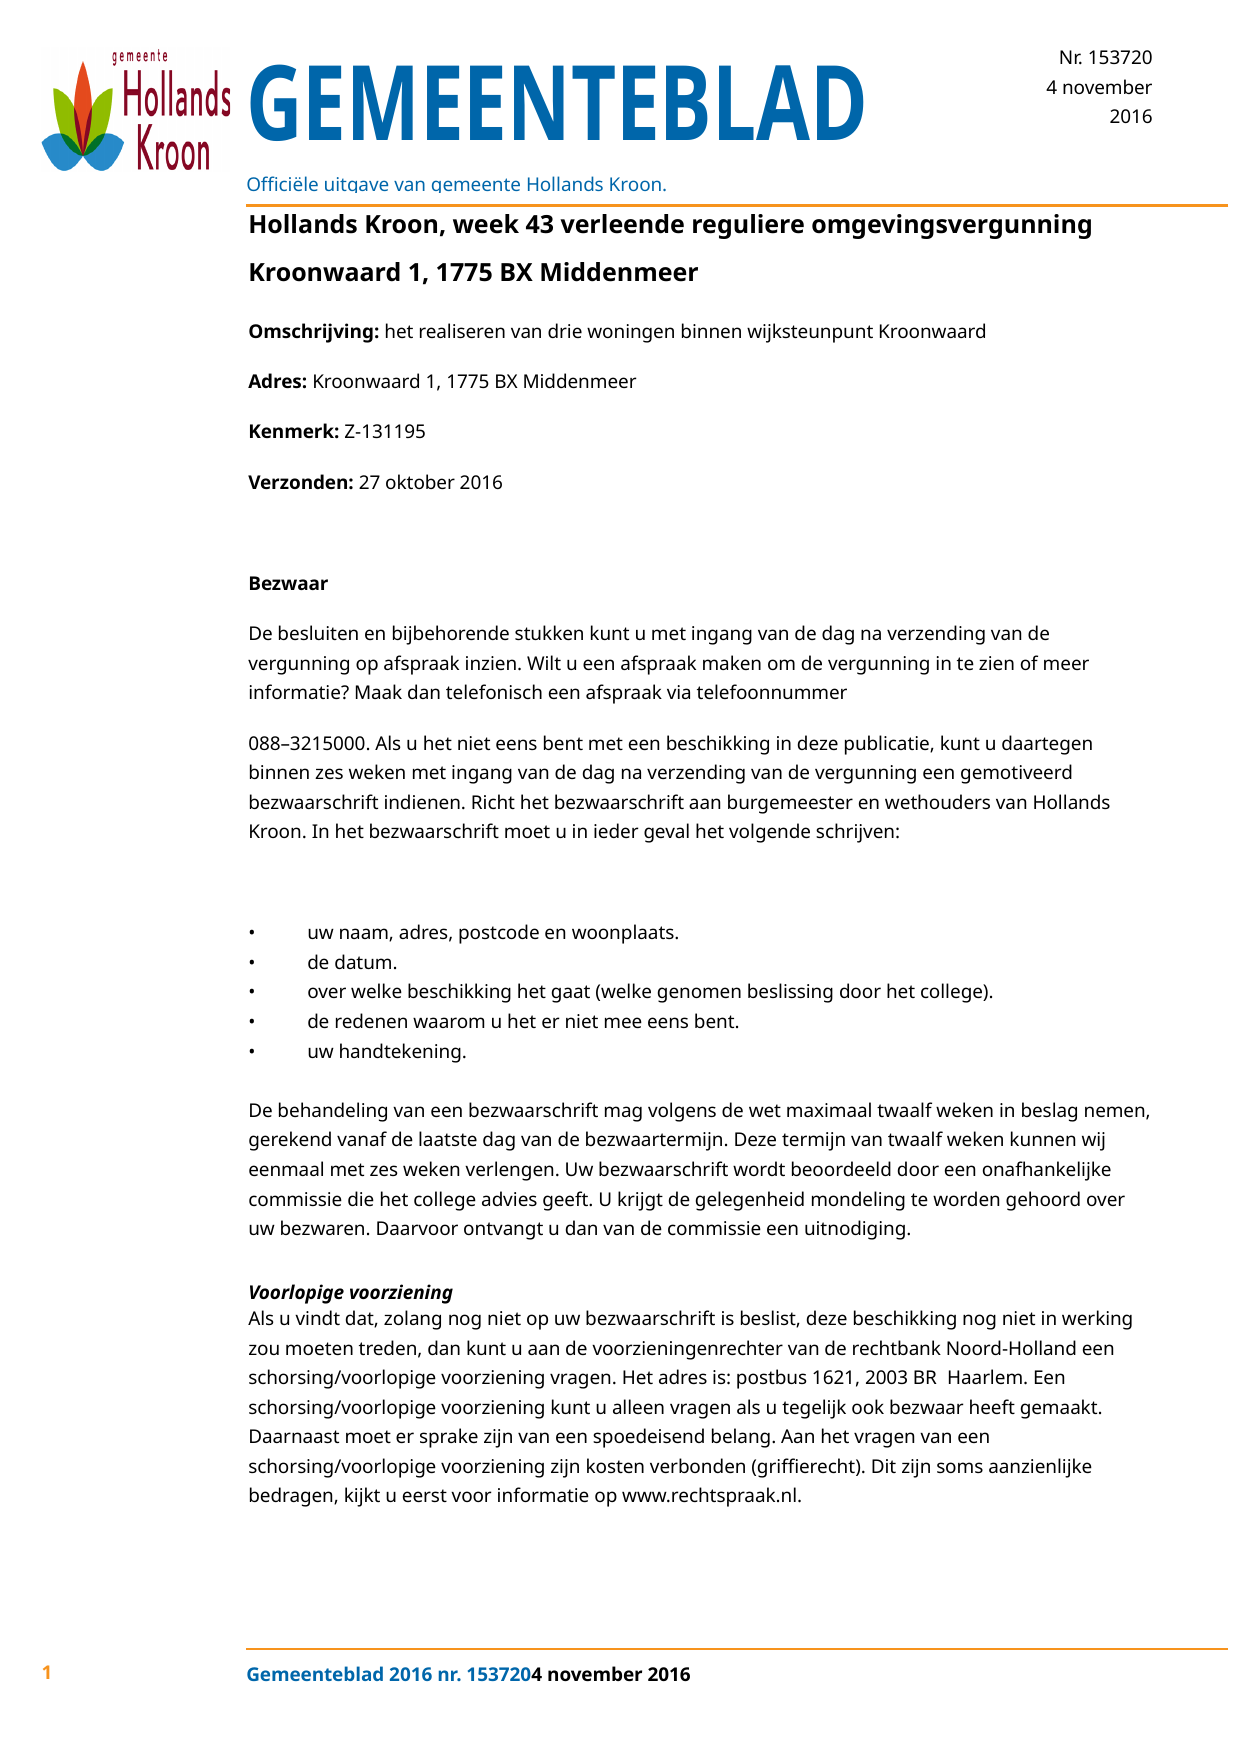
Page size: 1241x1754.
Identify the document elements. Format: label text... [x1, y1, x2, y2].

text Kenmerk: Z-131195 [248, 419, 1152, 444]
text Omschrijving: het realiseren van drie woningen binnen wijksteunpunt Kroonwaard [248, 318, 1152, 344]
list de datum. [248, 949, 1152, 975]
text Hollands Kroon, week 43 verleende reguliere omgevingsvergunning Kroonwaard 1, 1775 BX Middenmeer [248, 207, 1152, 288]
text De behandeling van een bezwaarschrift mag volgens de wet maximaal twaalf weken in beslag nemen, gerekend vanaf de laatste dag van de bezwaartermijn. Deze termijn van twaalf weken kunnen wij eenmaal met zes weken verlengen. Uw bezwaarschrift wordt beoordeeld door een onafhankelijke commissie die het college advies geeft. U krijgt de gelegenheid mondeling te worden gehoord over uw bezwaren. Daarvoor ontvangt u dan van de commissie een uitnodiging. [248, 1097, 1152, 1241]
text Verzonden: 27 oktober 2016 [248, 469, 1152, 495]
text Als u vindt dat, zolang nog niet op uw bezwaarschrift is beslist, deze beschikking nog niet in werking zou moeten treden, dan kunt u aan de voorzieningenrechter van de rechtbank Noord-Holland een schorsing/voorlopige voorziening vragen. Het adres is: postbus 1621, 2003 BR Haarlem. Een schorsing/voorlopige voorziening kunt u alleen vragen als u tegelijk ook bezwaar heeft gemaakt. Daarnaast moet er sprake zijn van een spoedeisend belang. Aan het vragen van een schorsing/voorlopige voorziening zijn kosten verbonden (griffierecht). Dit zijn soms aanzienlijke bedragen, kijkt u eerst voor informatie op www.rechtspraak.nl. [248, 1305, 1152, 1508]
text 088–3215000. Als u het niet eens bent met een beschikking in deze publicatie, kunt u daartegen binnen zes weken met ingang van de dag na verzending van de vergunning een gemotiveerd bezwaarschrift indienen. Richt het bezwaarschrift aan burgemeester en wethouders van Hollands Kroon. In het bezwaarschrift moet u in ieder geval het volgende schrijven: [248, 730, 1152, 844]
text De besluiten en bijbehorende stukken kunt u met ingang van de dag na verzending van de vergunning op afspraak inzien. Wilt u een afspraak maken om de vergunning in te zien of meer informatie? Maak dan telefonisch een afspraak via telefoonnummer [248, 620, 1152, 705]
list uw naam, adres, postcode en woonplaats. [248, 919, 1152, 945]
text Adres: Kroonwaard 1, 1775 BX Middenmeer [248, 368, 1152, 394]
text Voorlopige voorziening [248, 1279, 1152, 1305]
list uw handtekening. [248, 1038, 1152, 1064]
list de redenen waarom u het er niet mee eens bent. [248, 1008, 1152, 1034]
picture [41, 47, 231, 172]
text Bezwaar [248, 570, 1152, 596]
list over welke beschikking het gaat (welke genomen beslissing door het college). [248, 979, 1152, 1004]
